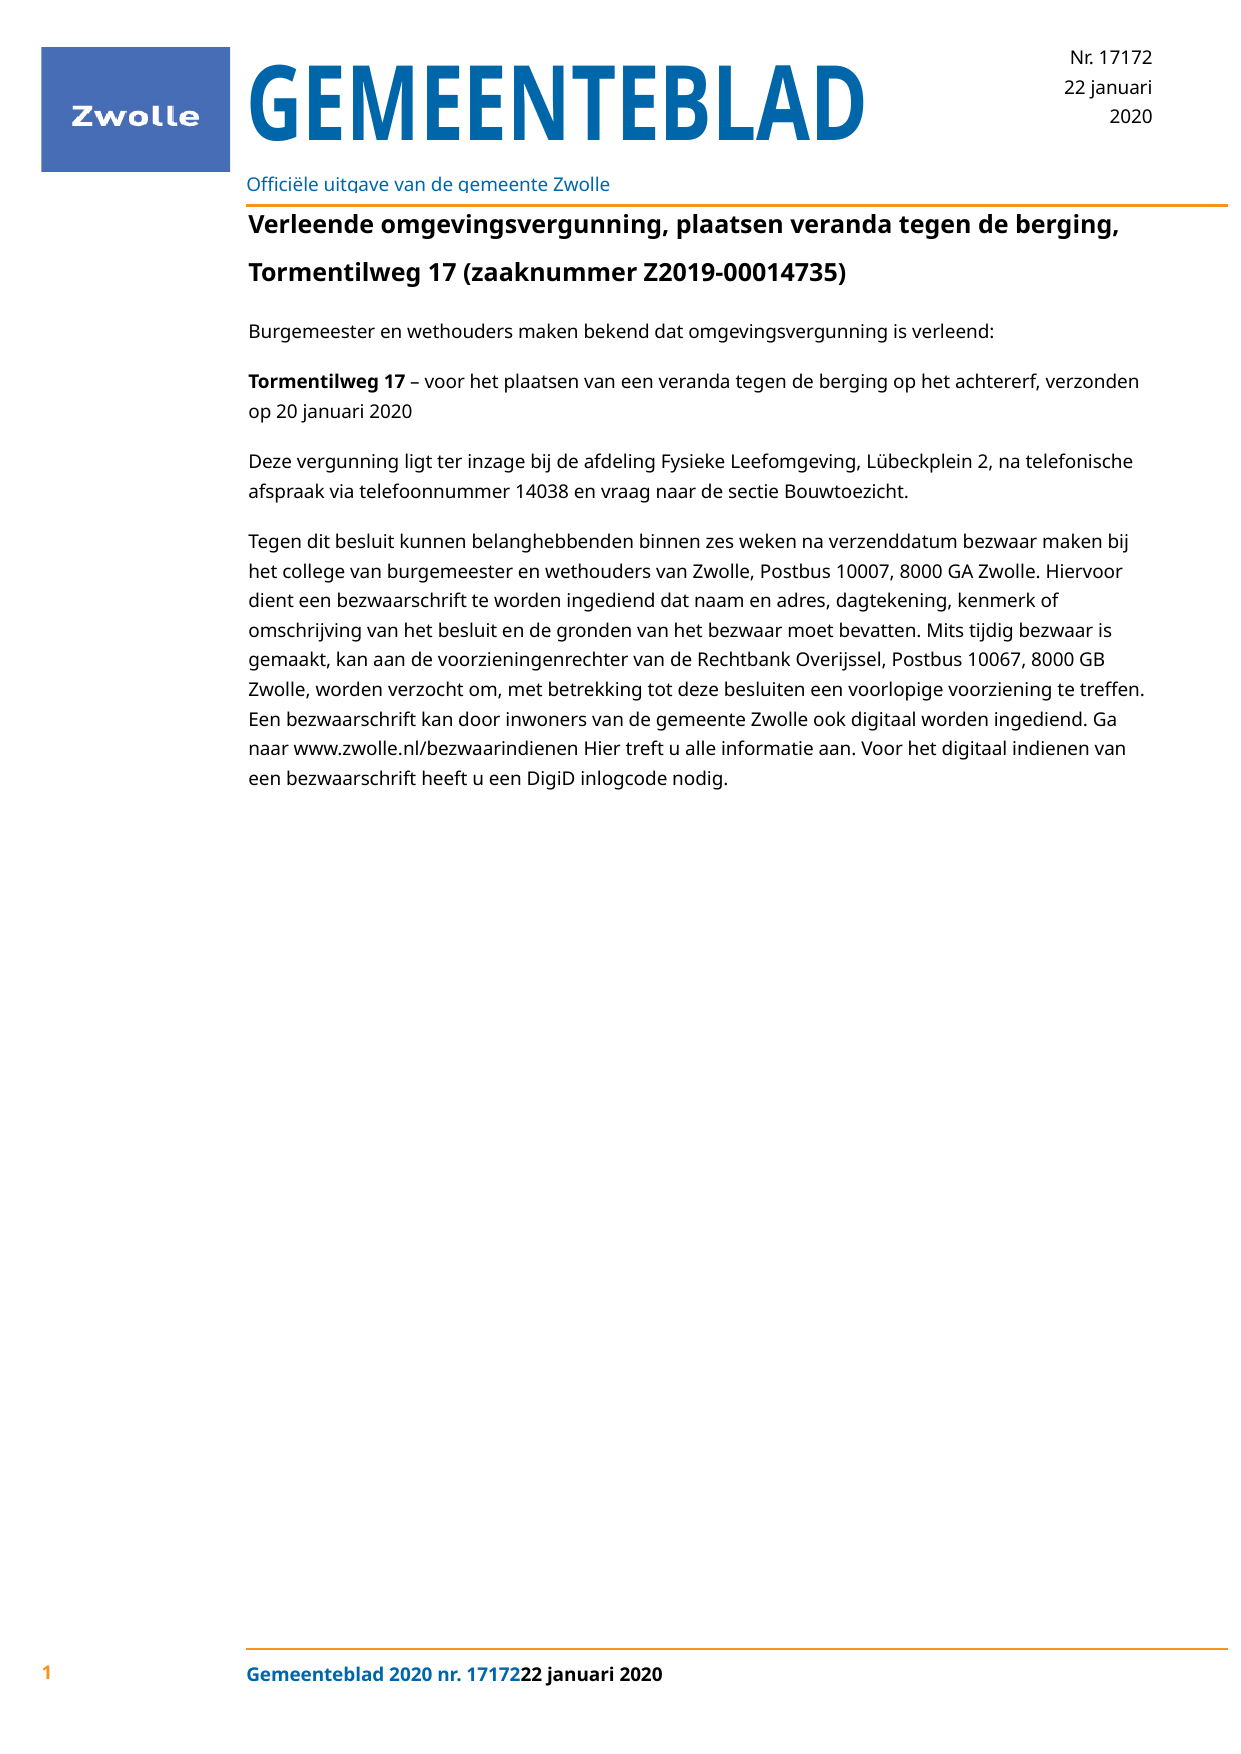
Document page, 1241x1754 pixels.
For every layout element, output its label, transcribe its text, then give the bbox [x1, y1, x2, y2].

picture [41, 47, 231, 172]
text Deze vergunning ligt ter inzage bij de afdeling Fysieke Leefomgeving, Lübeckplein 2, na telefonische afspraak via telefoonnummer 14038 en vraag naar de sectie Bouwtoezicht. [248, 448, 1152, 504]
text Verleende omgevingsvergunning, plaatsen veranda tegen de berging, Tormentilweg 17 (zaaknummer Z2019-00014735) [248, 207, 1152, 288]
text Tormentilweg 17 – voor het plaatsen van een veranda tegen de berging op het achtererf, verzonden op 20 januari 2020 [248, 368, 1152, 424]
text Burgemeester en wethouders maken bekend dat omgevingsvergunning is verleend: [248, 318, 1152, 344]
text Tegen dit besluit kunnen belanghebbenden binnen zes weken na verzenddatum bezwaar maken bij het college van burgemeester en wethouders van Zwolle, Postbus 10007, 8000 GA Zwolle. Hiervoor dient een bezwaarschrift te worden ingediend dat naam en adres, dagtekening, kenmerk of omschrijving van het besluit en de gronden van het bezwaar moet bevatten. Mits tijdig bezwaar is gemaakt, kan aan de voorzieningenrechter van de Rechtbank Overijssel, Postbus 10067, 8000 GB Zwolle, worden verzocht om, met betrekking tot deze besluiten een voorlopige voorziening te treffen. Een bezwaarschrift kan door inwoners van de gemeente Zwolle ook digitaal worden ingediend. Ga naar www.zwolle.nl/bezwaarindienen Hier treft u alle informatie aan. Voor het digitaal indienen van een bezwaarschrift heeft u een DigiD inlogcode nodig. [248, 528, 1152, 791]
